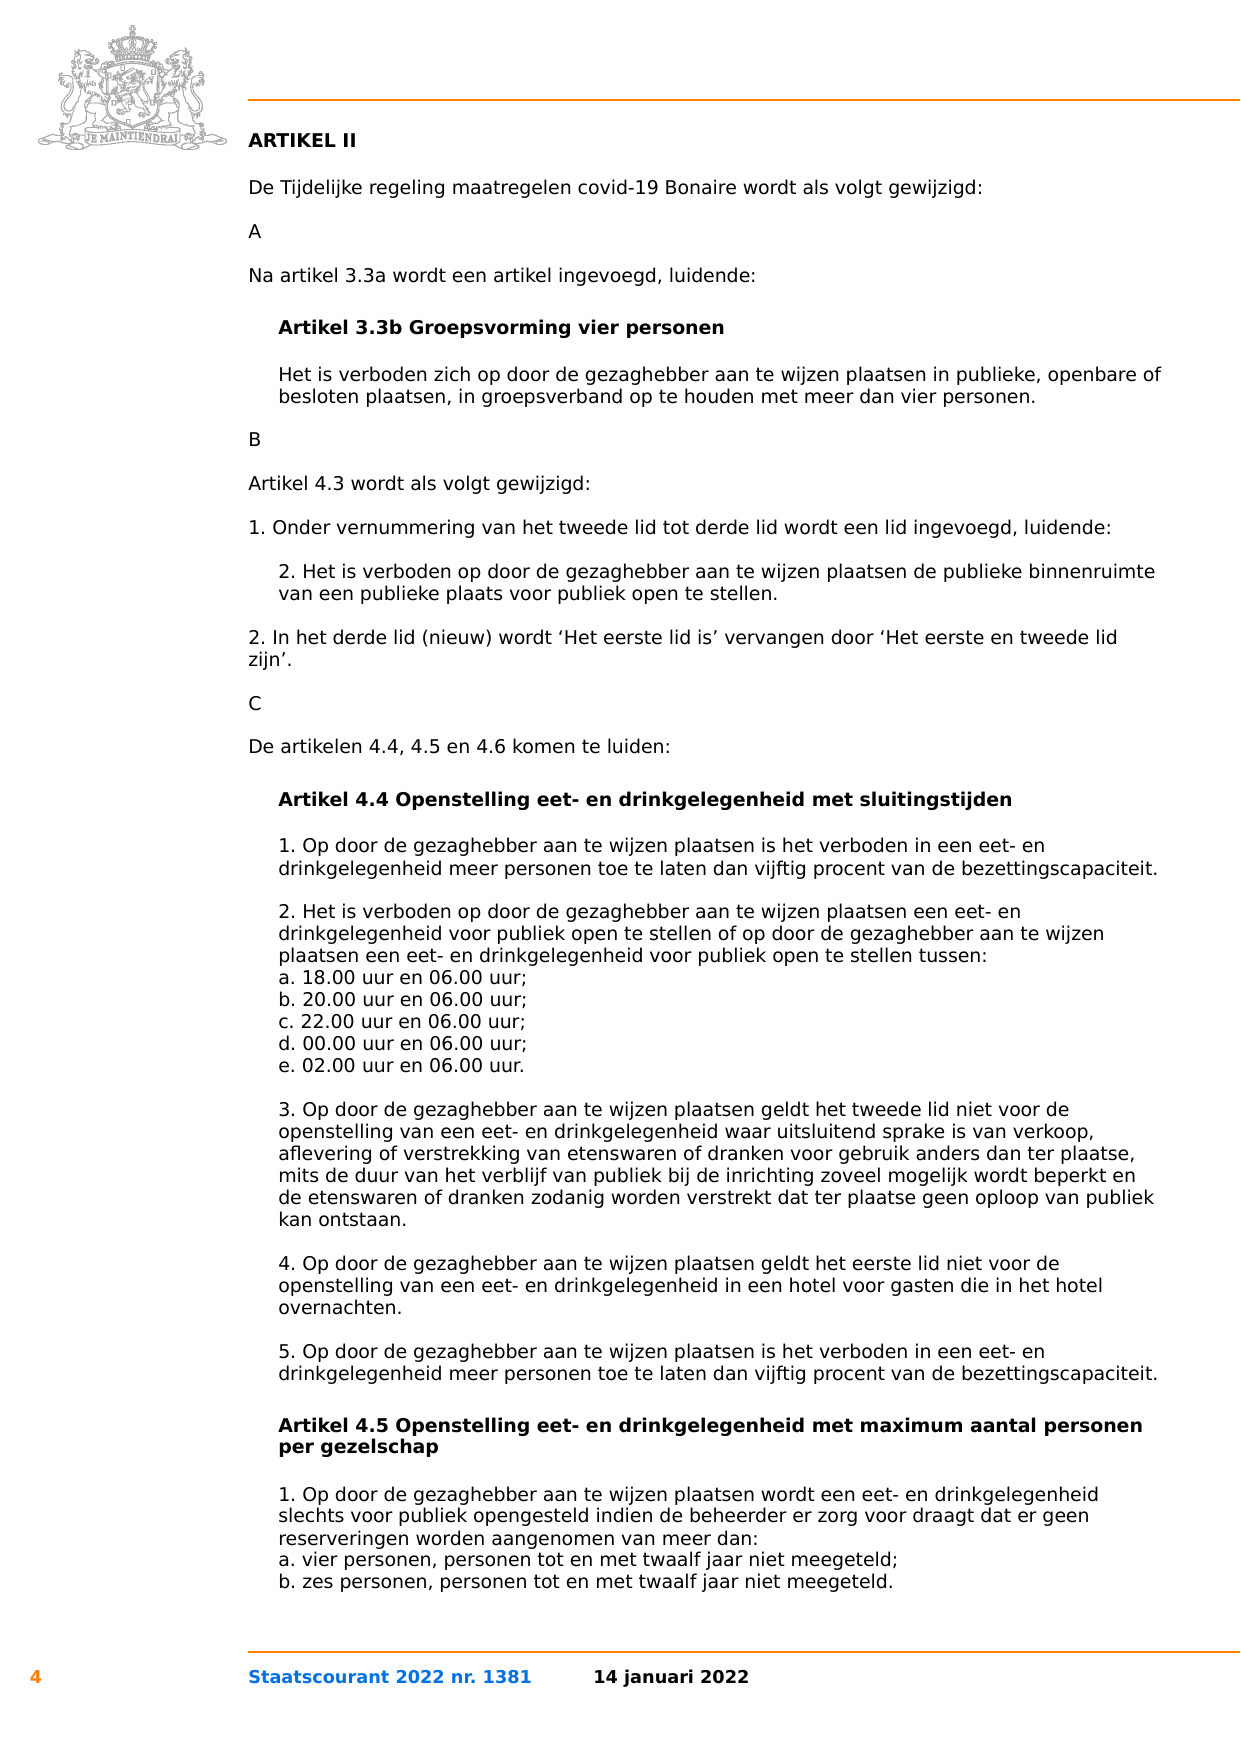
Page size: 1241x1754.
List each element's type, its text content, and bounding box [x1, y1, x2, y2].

picture [38, 25, 227, 150]
text De artikelen 4.4, 4.5 en 4.6 komen te luiden: [248, 736, 1163, 758]
text 4. Op door de gezaghebber aan te wijzen plaatsen geldt het eerste lid niet voor de openstelling van een eet- en drinkgelegenheid in een hotel voor gasten die in het hotel overnachten. [278, 1253, 1163, 1319]
text De Tijdelijke regeling maatregelen covid-19 Bonaire wordt als volgt gewijzigd: [248, 177, 1163, 199]
text 1. Op door de gezaghebber aan te wijzen plaatsen is het verboden in een eet- en drinkgelegenheid meer personen toe te laten dan vijftig procent van de bezettingscapaciteit. [278, 835, 1163, 879]
text c. 22.00 uur en 06.00 uur; [278, 1011, 1163, 1033]
text 2. Het is verboden op door de gezaghebber aan te wijzen plaatsen de publieke binnenruimte van een publieke plaats voor publiek open te stellen. [278, 561, 1163, 605]
text B [248, 429, 1163, 451]
text 5. Op door de gezaghebber aan te wijzen plaatsen is het verboden in een eet- en drinkgelegenheid meer personen toe te laten dan vijftig procent van de bezettingscapaciteit. [278, 1341, 1163, 1384]
text 3. Op door de gezaghebber aan te wijzen plaatsen geldt het tweede lid niet voor de openstelling van een eet- en drinkgelegenheid waar uitsluitend sprake is van verkoop, aflevering of verstrekking van etenswaren of dranken voor gebruik anders dan ter plaatse, mits de duur van het verblijf van publiek bij de inrichting zoveel mogelijk wordt beperkt en de etenswaren of dranken zodanig worden verstrekt dat ter plaatse geen oploop van publiek kan ontstaan. [278, 1099, 1163, 1231]
text b. zes personen, personen tot en met twaalf jaar niet meegeteld. [278, 1571, 1163, 1593]
text 2. Het is verboden op door de gezaghebber aan te wijzen plaatsen een eet- en drinkgelegenheid voor publiek open te stellen of op door de gezaghebber aan te wijzen plaatsen een eet- en drinkgelegenheid voor publiek open te stellen tussen: [278, 901, 1163, 967]
text d. 00.00 uur en 06.00 uur; [278, 1033, 1163, 1055]
text Na artikel 3.3a wordt een artikel ingevoegd, luidende: [248, 264, 1163, 287]
subtitle Artikel 4.4 Openstelling eet- en drinkgelegenheid met sluitingstijden [278, 788, 1163, 810]
text Artikel 4.3 wordt als volgt gewijzigd: [248, 473, 1163, 495]
text 1. Onder vernummering van het tweede lid tot derde lid wordt een lid ingevoegd, luidende: [248, 517, 1163, 539]
text C [248, 693, 1163, 714]
text a. 18.00 uur en 06.00 uur; [278, 967, 1163, 989]
subtitle Artikel 4.5 Openstelling eet- en drinkgelegenheid met maximum aantal personen per gezelschap [278, 1414, 1163, 1458]
text 1. Op door de gezaghebber aan te wijzen plaatsen wordt een eet- en drinkgelegenheid slechts voor publiek opengesteld indien de beheerder er zorg voor draagt dat er geen reserveringen worden aangenomen van meer dan: [278, 1483, 1163, 1549]
text a. vier personen, personen tot en met twaalf jaar niet meegeteld; [278, 1549, 1163, 1571]
subtitle ARTIKEL II [248, 130, 1163, 152]
text 2. In het derde lid (nieuw) wordt ‘Het eerste lid is’ vervangen door ‘Het eerste en tweede lid zijn’. [248, 627, 1163, 671]
text A [248, 221, 1163, 243]
text e. 02.00 uur en 06.00 uur. [278, 1055, 1163, 1077]
text Het is verboden zich op door de gezaghebber aan te wijzen plaatsen in publieke, openbare of besloten plaatsen, in groepsverband op te houden met meer dan vier personen. [278, 363, 1163, 407]
text b. 20.00 uur en 06.00 uur; [278, 989, 1163, 1011]
subtitle Artikel 3.3b Groepsvorming vier personen [278, 317, 1163, 338]
